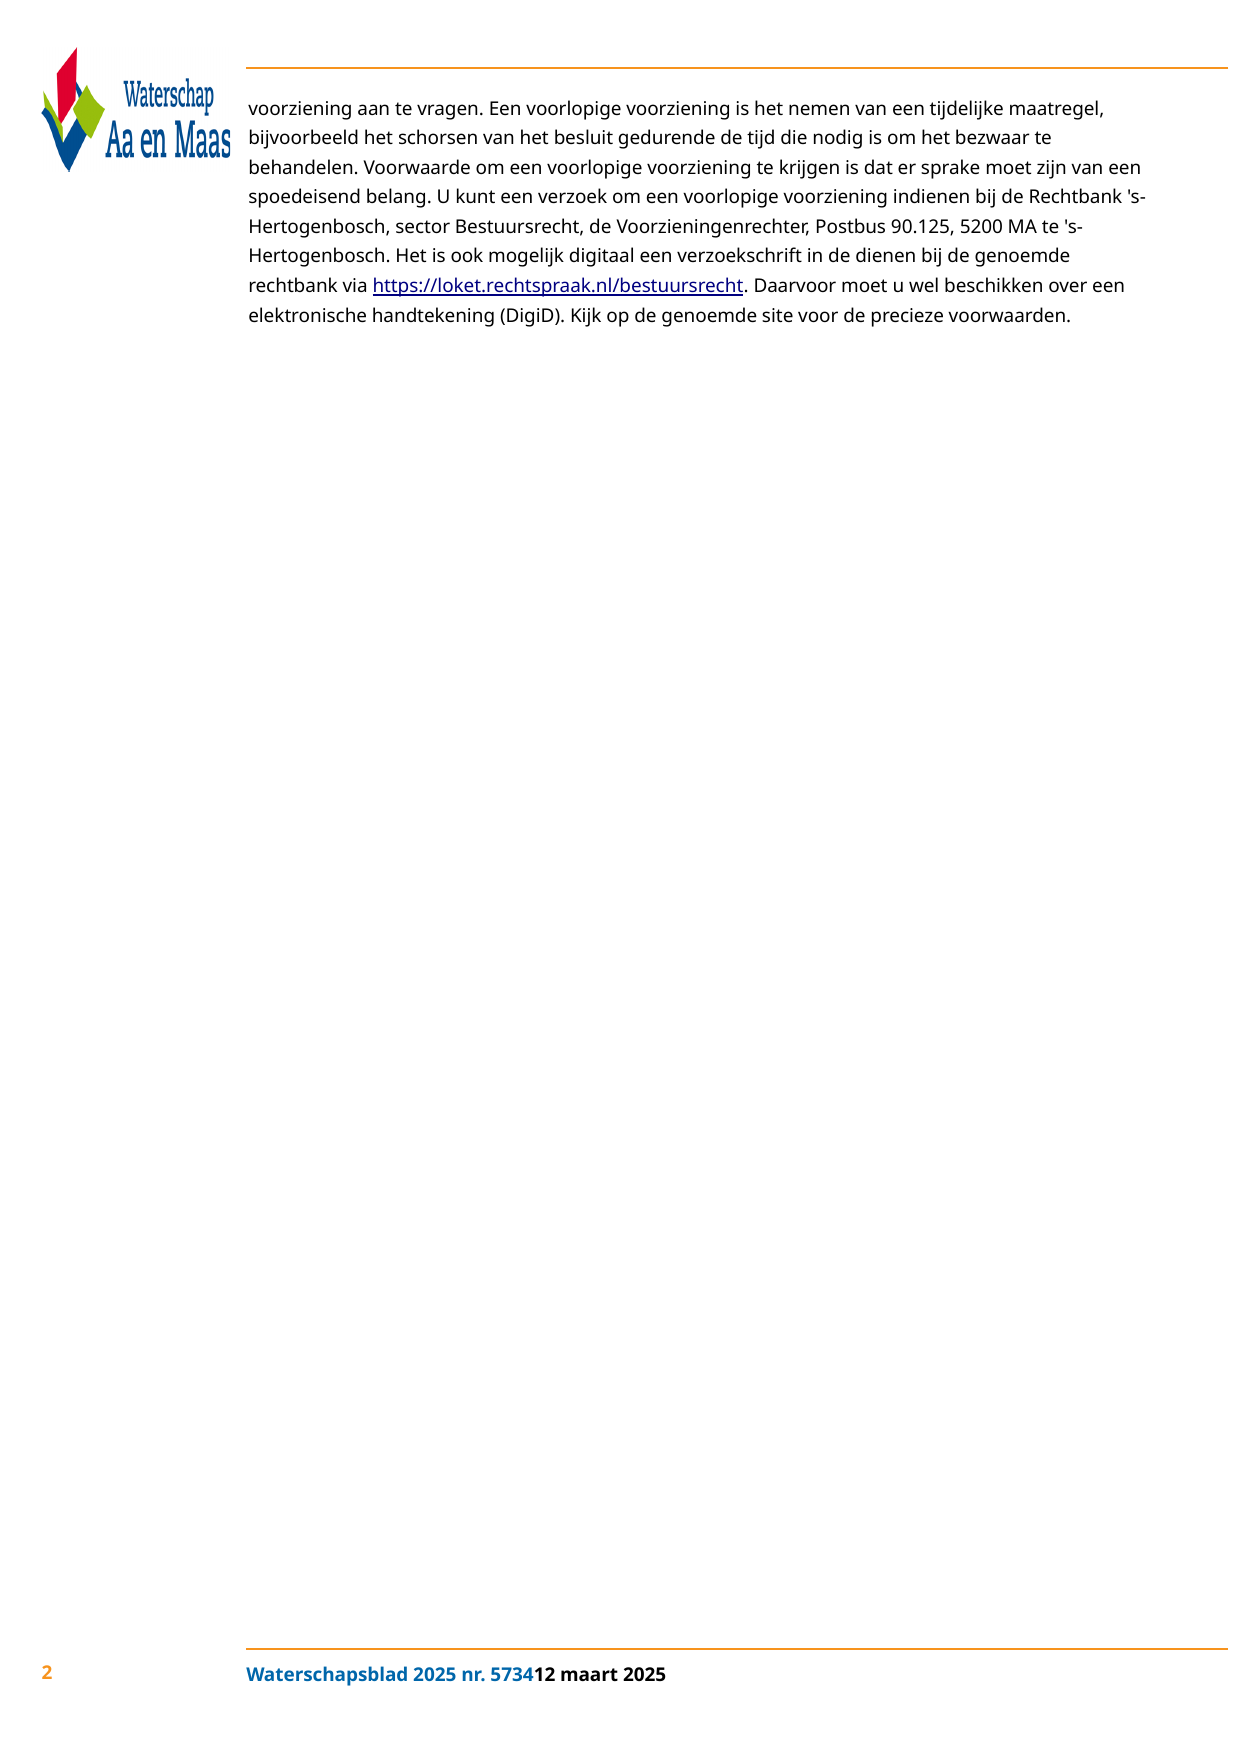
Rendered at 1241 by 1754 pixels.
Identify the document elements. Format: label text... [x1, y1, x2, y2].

text voorziening aan te vragen. Een voorlopige voorziening is het nemen van een tijdelijke maatregel, bijvoorbeeld het schorsen van het besluit gedurende de tijd die nodig is om het bezwaar te behandelen. Voorwaarde om een voorlopige voorziening te krijgen is dat er sprake moet zijn van een spoedeisend belang. U kunt een verzoek om een voorlopige voorziening indienen bij de Rechtbank 's-Hertogenbosch, sector Bestuursrecht, de Voorzieningenrechter, Postbus 90.125, 5200 MA te 's-Hertogenbosch. Het is ook mogelijk digitaal een verzoekschrift in de dienen bij de genoemde rechtbank via https://loket.rechtspraak.nl/bestuursrecht. Daarvoor moet u wel beschikken over een elektronische handtekening (DigiD). Kijk op de genoemde site voor de precieze voorwaarden. [248, 95, 1152, 328]
picture [41, 47, 231, 172]
